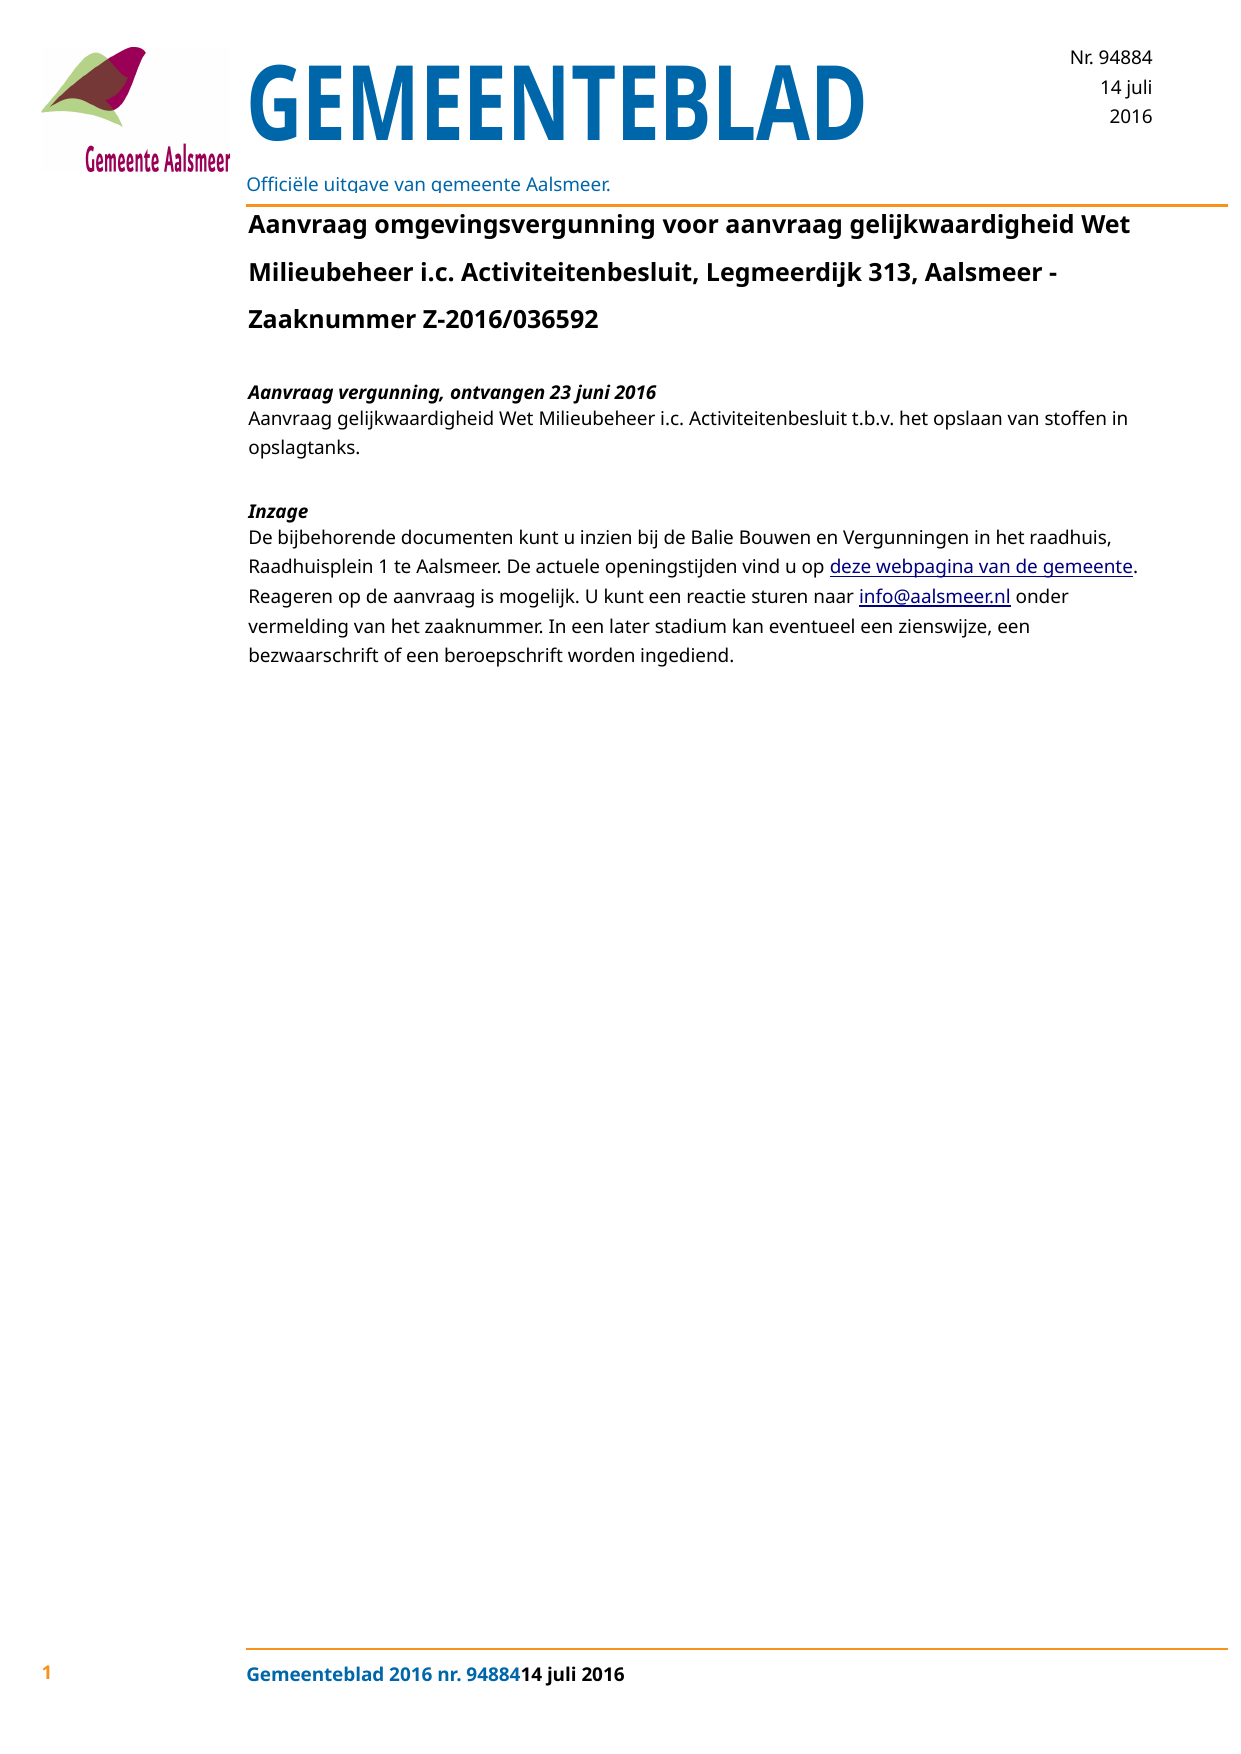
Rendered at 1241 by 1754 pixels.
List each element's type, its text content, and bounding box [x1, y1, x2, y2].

text ​ [248, 693, 1152, 718]
text De bijbehorende documenten kunt u inzien bij de Balie Bouwen en Vergunningen in het raadhuis, Raadhuisplein 1 te Aalsmeer. De actuele openingstijden vind u op deze webpagina van de gemeente. Reageren op de aanvraag is mogelijk. U kunt een reactie sturen naar info@aalsmeer.nl onder vermelding van het zaaknummer. In een later stadium kan eventueel een zienswijze, een bezwaarschrift of een beroepschrift worden ingediend. [248, 524, 1152, 668]
text Aanvraag vergunning, ontvangen 23 juni 2016 [248, 379, 1152, 405]
text Aanvraag omgevingsvergunning voor aanvraag gelijkwaardigheid Wet Milieubeheer i.c. Activiteitenbesluit, Legmeerdijk 313, Aalsmeer - Zaaknummer Z-2016/036592 [248, 207, 1152, 336]
text Inzage [248, 498, 1152, 524]
picture [41, 47, 231, 172]
text Aanvraag gelijkwaardigheid Wet Milieubeheer i.c. Activiteitenbesluit t.b.v. het opslaan van stoffen in opslagtanks. [248, 405, 1152, 460]
